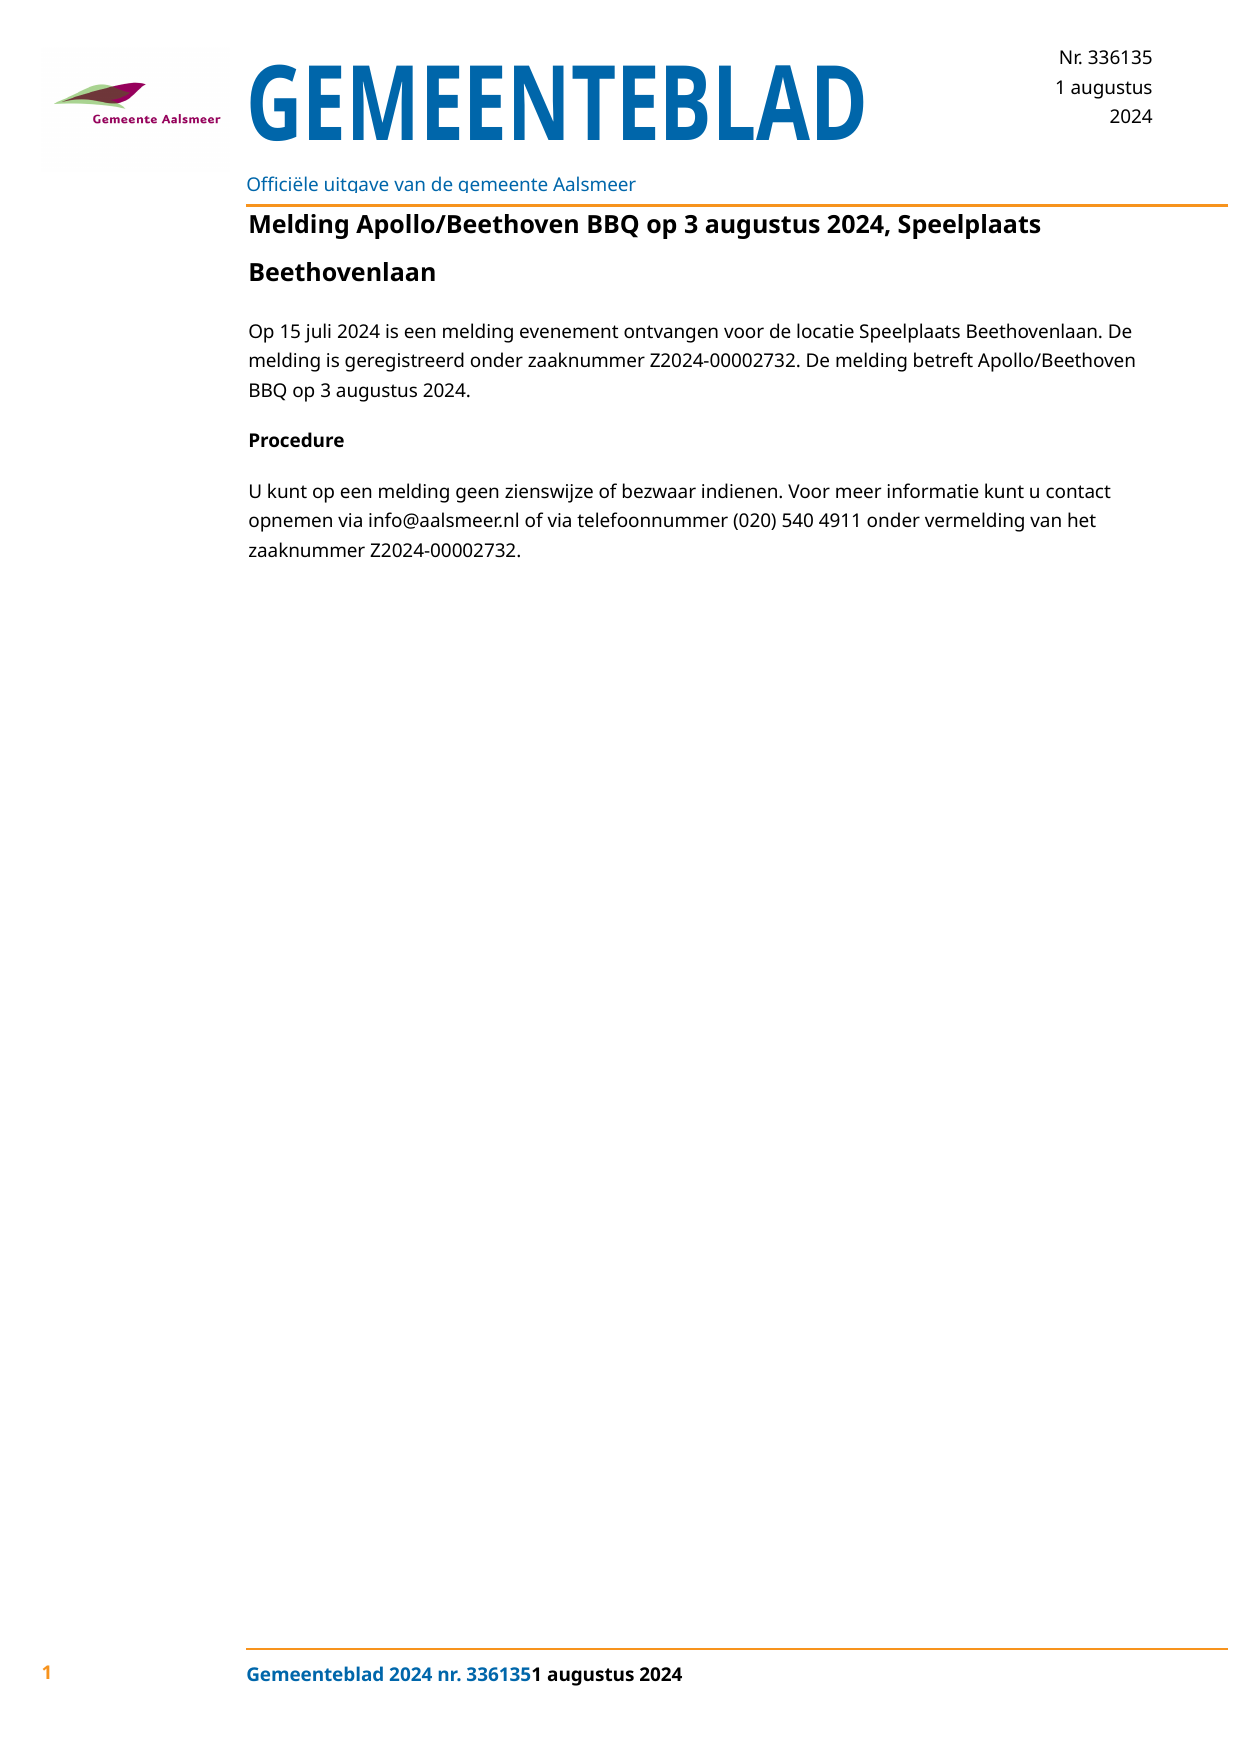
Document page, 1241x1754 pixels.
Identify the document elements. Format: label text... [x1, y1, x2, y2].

text Op 15 juli 2024 is een melding evenement ontvangen voor de locatie Speelplaats Beethovenlaan. De melding is geregistreerd onder zaaknummer Z2024-00002732. De melding betreft Apollo/Beethoven BBQ op 3 augustus 2024. [248, 318, 1152, 403]
picture [41, 47, 231, 172]
text U kunt op een melding geen zienswijze of bezwaar indienen. Voor meer informatie kunt u contact opnemen via info@aalsmeer.nl of via telefoonnummer (020) 540 4911 onder vermelding van het zaaknummer Z2024-00002732. [248, 478, 1152, 563]
text Melding Apollo/Beethoven BBQ op 3 augustus 2024, Speelplaats Beethovenlaan [248, 207, 1152, 288]
text Procedure [248, 427, 1152, 453]
